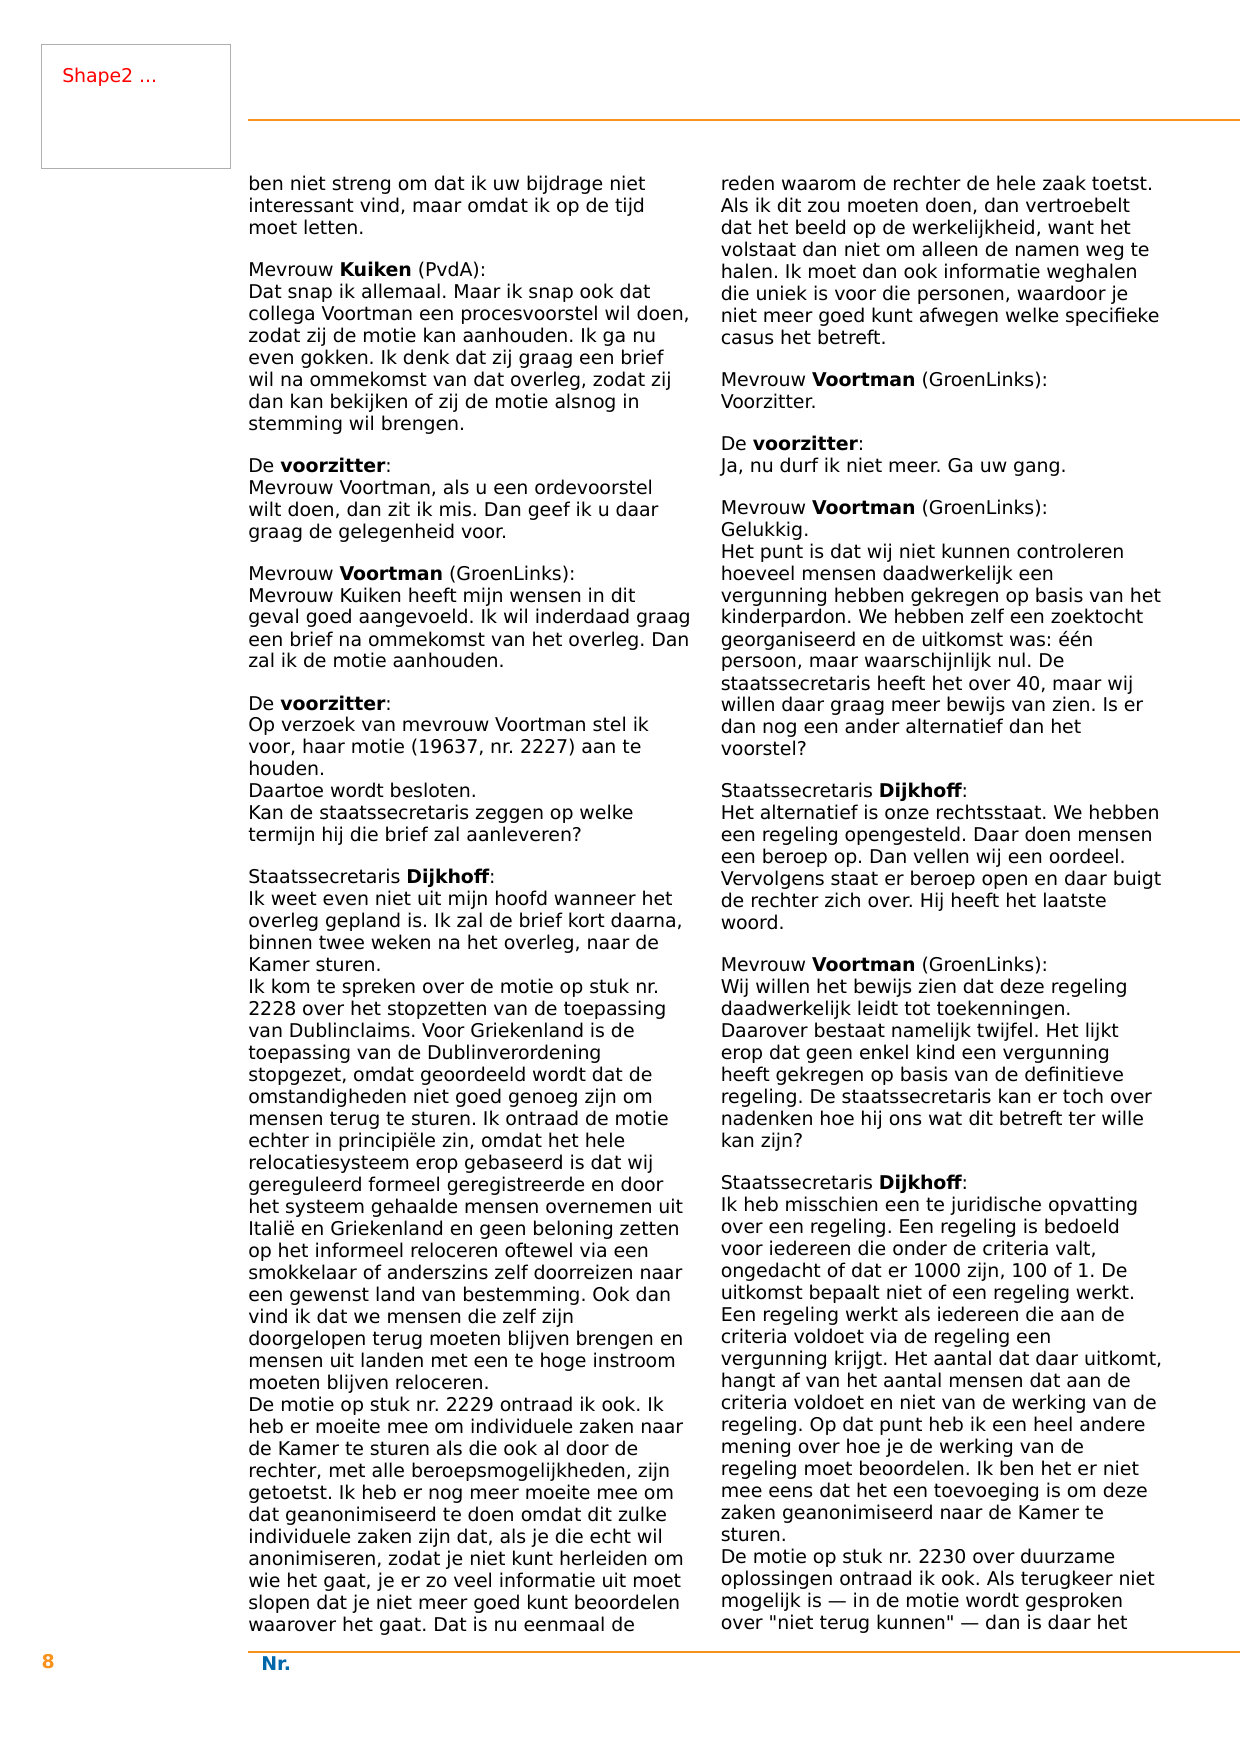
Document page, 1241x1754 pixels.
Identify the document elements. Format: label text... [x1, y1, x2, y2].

text Voorzitter. [721, 391, 1163, 413]
text Mevrouw Kuiken heeft mijn wensen in dit geval goed aangevoeld. Ik wil inderdaad graag een brief na ommekomst van het overleg. Dan zal ik de motie aanhouden. [248, 584, 691, 672]
text Ja, nu durf ik niet meer. Ga uw gang. [721, 454, 1163, 477]
text Mevrouw Voortman (GroenLinks): [248, 562, 691, 584]
text De voorzitter: [721, 433, 1163, 454]
text Het punt is dat wij niet kunnen controleren hoeveel mensen daadwerkelijk een vergunning hebben gekregen op basis van het kinderpardon. We hebben zelf een zoektocht georganiseerd en de uitkomst was: één persoon, maar waarschijnlijk nul. De staatssecretaris heeft het over 40, maar wij willen daar graag meer bewijs van zien. Is er dan nog een ander alternatief dan het voorstel? [721, 541, 1163, 760]
text Ik kom te spreken over de motie op stuk nr. 2228 over het stopzetten van de toepassing van Dublinclaims. Voor Griekenland is de toepassing van de Dublinverordening stopgezet, omdat geoordeeld wordt dat de omstandigheden niet goed genoeg zijn om mensen terug te sturen. Ik ontraad de motie echter in principiële zin, omdat het hele relocatiesysteem erop gebaseerd is dat wij gereguleerd formeel geregistreerde en door het systeem gehaalde mensen overnemen uit Italië en Griekenland en geen beloning zetten op het informeel reloceren oftewel via een smokkelaar of anderszins zelf doorreizen naar een gewenst land van bestemming. Ook dan vind ik dat we mensen die zelf zijn doorgelopen terug moeten blijven brengen en mensen uit landen met een te hoge instroom moeten blijven reloceren. [248, 976, 691, 1394]
text Mevrouw Voortman (GroenLinks): [721, 497, 1163, 518]
text Ik heb misschien een te juridische opvatting over een regeling. Een regeling is bedoeld voor iedereen die onder de criteria valt, ongedacht of dat er 1000 zijn, 100 of 1. De uitkomst bepaalt niet of een regeling werkt. Een regeling werkt als iedereen die aan de criteria voldoet via de regeling een vergunning krijgt. Het aantal dat daar uitkomt, hangt af van het aantal mensen dat aan de criteria voldoet en niet van de werking van de regeling. Op dat punt heb ik een heel andere mening over hoe je de werking van de regeling moet beoordelen. Ik ben het er niet mee eens dat het een toevoeging is om deze zaken geanonimiseerd naar de Kamer te sturen. [721, 1194, 1163, 1546]
text Ik weet even niet uit mijn hoofd wanneer het overleg gepland is. Ik zal de brief kort daarna, binnen twee weken na het overleg, naar de Kamer sturen. [248, 888, 691, 976]
text Mevrouw Voortman (GroenLinks): [721, 954, 1163, 976]
text Mevrouw Voortman, als u een ordevoorstel wilt doen, dan zit ik mis. Dan geef ik u daar graag de gelegenheid voor. [248, 477, 691, 542]
text Wij willen het bewijs zien dat deze regeling daadwerkelijk leidt tot toekenningen. Daarover bestaat namelijk twijfel. Het lijkt erop dat geen enkel kind een vergunning heeft gekregen op basis van de definitieve regeling. De staatssecretaris kan er toch over nadenken hoe hij ons wat dit betreft ter wille kan zijn? [721, 976, 1163, 1152]
text Kan de staatssecretaris zeggen op welke termijn hij die brief zal aanleveren? [248, 802, 691, 846]
text Gelukkig. [721, 518, 1163, 541]
text De voorzitter: [248, 454, 691, 477]
text Het alternatief is onze rechtsstaat. We hebben een regeling opengesteld. Daar doen mensen een beroep op. Dan vellen wij een oordeel. Vervolgens staat er beroep open en daar buigt de rechter zich over. Hij heeft het laatste woord. [721, 802, 1163, 934]
text Dat snap ik allemaal. Maar ik snap ook dat collega Voortman een procesvoorstel wil doen, zodat zij de motie kan aanhouden. Ik ga nu even gokken. Ik denk dat zij graag een brief wil na ommekomst van dat overleg, zodat zij dan kan bekijken of zij de motie alsnog in stemming wil brengen. [248, 281, 691, 434]
text Mevrouw Voortman (GroenLinks): [721, 369, 1163, 391]
text Op verzoek van mevrouw Voortman stel ik voor, haar motie (19637, nr. 2227) aan te houden. [248, 714, 691, 780]
text De motie op stuk nr. 2229 ontraad ik ook. Ik heb er moeite mee om individuele zaken naar de Kamer te sturen als die ook al door de rechter, met alle beroepsmogelijkheden, zijn getoetst. Ik heb er nog meer moeite mee om dat geanonimiseerd te doen omdat dit zulke individuele zaken zijn dat, als je die echt wil anonimiseren, zodat je niet kunt herleiden om wie het gaat, je er zo veel informatie uit moet slopen dat je niet meer goed kunt beoordelen waarover het gaat. Dat is nu eenmaal de [248, 1394, 691, 1636]
text reden waarom de rechter de hele zaak toetst. Als ik dit zou moeten doen, dan vertroebelt dat het beeld op de werkelijkheid, want het volstaat dan niet om alleen de namen weg te halen. Ik moet dan ook informatie weghalen die uniek is voor die personen, waardoor je niet meer goed kunt afwegen welke specifieke casus het betreft. [721, 173, 1163, 349]
text Staatssecretaris Dijkhoff: [721, 1172, 1163, 1194]
text Daartoe wordt besloten. [248, 780, 691, 802]
text De voorzitter: [248, 692, 691, 714]
text Mevrouw Kuiken (PvdA): [248, 259, 691, 281]
text De motie op stuk nr. 2230 over duurzame oplossingen ontraad ik ook. Als terugkeer niet mogelijk is — in de motie wordt gesproken over "niet terug kunnen" — dan is daar het [721, 1546, 1163, 1633]
text Staatssecretaris Dijkhoff: [248, 866, 691, 888]
text ben niet streng om dat ik uw bijdrage niet interessant vind, maar omdat ik op de tijd moet letten. [248, 173, 691, 239]
text Staatssecretaris Dijkhoff: [721, 780, 1163, 802]
